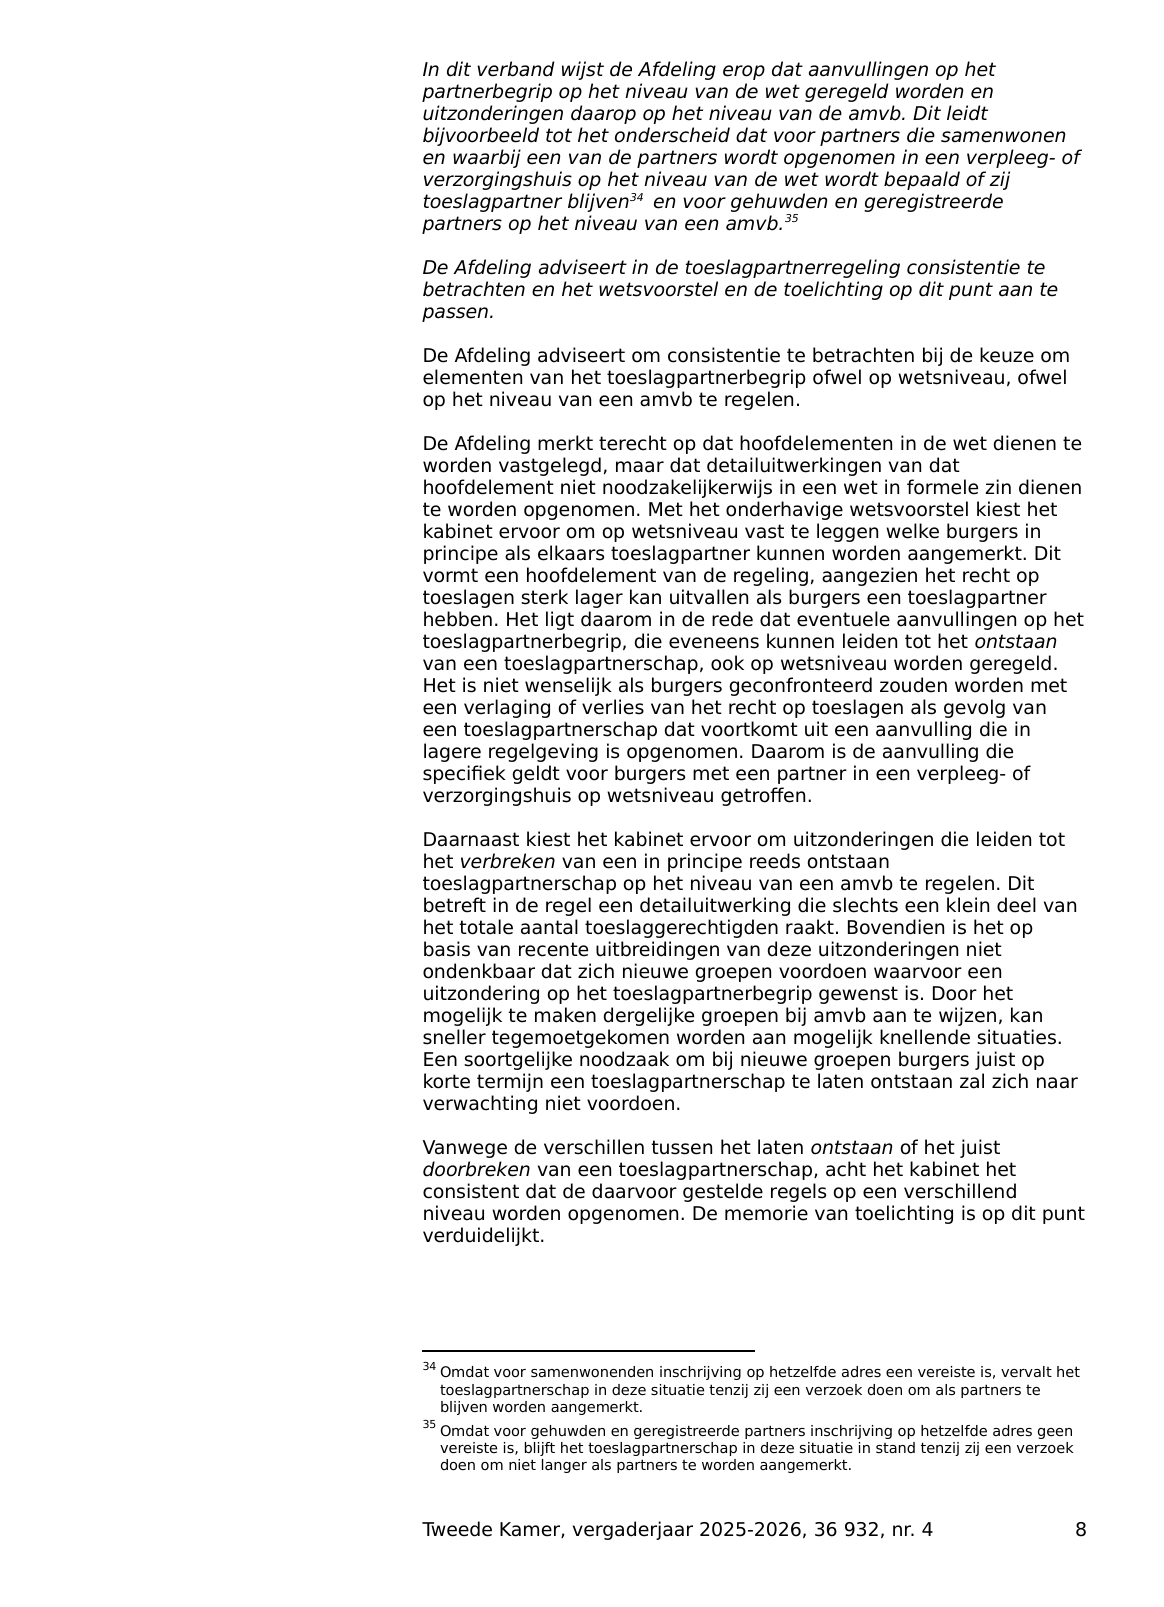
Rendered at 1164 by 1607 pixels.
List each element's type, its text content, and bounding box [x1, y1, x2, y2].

text De Afdeling merkt terecht op dat hoofdelementen in de wet dienen te worden vastgelegd, maar dat detailuitwerkingen van dat hoofdelement niet noodzakelijkerwijs in een wet in formele zin dienen te worden opgenomen. Met het onderhavige wetsvoorstel kiest het kabinet ervoor om op wetsniveau vast te leggen welke burgers in principe als elkaars toeslagpartner kunnen worden aangemerkt. Dit vormt een hoofdelement van de regeling, aangezien het recht op toeslagen sterk lager kan uitvallen als burgers een toeslagpartner hebben. Het ligt daarom in de rede dat eventuele aanvullingen op het toeslagpartnerbegrip, die eveneens kunnen leiden tot het ontstaan van een toeslagpartnerschap, ook op wetsniveau worden geregeld. Het is niet wenselijk als burgers geconfronteerd zouden worden met een verlaging of verlies van het recht op toeslagen als gevolg van een toeslagpartnerschap dat voortkomt uit een aanvulling die in lagere regelgeving is opgenomen. Daarom is de aanvulling die specifiek geldt voor burgers met een partner in een verpleeg- of verzorgingshuis op wetsniveau getroffen. [422, 433, 1087, 807]
text De Afdeling adviseert in de toeslagpartnerregeling consistentie te betrachten en het wetsvoorstel en de toelichting op dit punt aan te passen. [422, 257, 1087, 323]
text In dit verband wijst de Afdeling erop dat aanvullingen op het partnerbegrip op het niveau van de wet geregeld worden en uitzonderingen daarop op het niveau van de amvb. Dit leidt bijvoorbeeld tot het onderscheid dat voor partners die samenwonen en waarbij een van de partners wordt opgenomen in een verpleeg- of verzorgingshuis op het niveau van de wet wordt bepaald of zij toeslagpartner blijven en voor gehuwden en geregistreerde partners op het niveau van een amvb. [422, 59, 1087, 235]
text Omdat voor samenwonenden inschrijving op hetzelfde adres een vereiste is, vervalt het toeslagpartnerschap in deze situatie tenzij zij een verzoek doen om als partners te blijven worden aangemerkt. [422, 1360, 1087, 1416]
text De Afdeling adviseert om consistentie te betrachten bij de keuze om elementen van het toeslagpartnerbegrip ofwel op wetsniveau, ofwel op het niveau van een amvb te regelen. [422, 345, 1087, 411]
text Vanwege de verschillen tussen het laten ontstaan of het juist doorbreken van een toeslagpartnerschap, acht het kabinet het consistent dat de daarvoor gestelde regels op een verschillend niveau worden opgenomen. De memorie van toelichting is op dit punt verduidelijkt. [422, 1137, 1087, 1247]
text Daarnaast kiest het kabinet ervoor om uitzonderingen die leiden tot het verbreken van een in principe reeds ontstaan toeslagpartnerschap op het niveau van een amvb te regelen. Dit betreft in de regel een detailuitwerking die slechts een klein deel van het totale aantal toeslaggerechtigden raakt. Bovendien is het op basis van recente uitbreidingen van deze uitzonderingen niet ondenkbaar dat zich nieuwe groepen voordoen waarvoor een uitzondering op het toeslagpartnerbegrip gewenst is. Door het mogelijk te maken dergelijke groepen bij amvb aan te wijzen, kan sneller tegemoetgekomen worden aan mogelijk knellende situaties. Een soortgelijke noodzaak om bij nieuwe groepen burgers juist op korte termijn een toeslagpartnerschap te laten ontstaan zal zich naar verwachting niet voordoen. [422, 829, 1087, 1115]
text Omdat voor gehuwden en geregistreerde partners inschrijving op hetzelfde adres geen vereiste is, blijft het toeslagpartnerschap in deze situatie in stand tenzij zij een verzoek doen om niet langer als partners te worden aangemerkt. [422, 1418, 1087, 1474]
